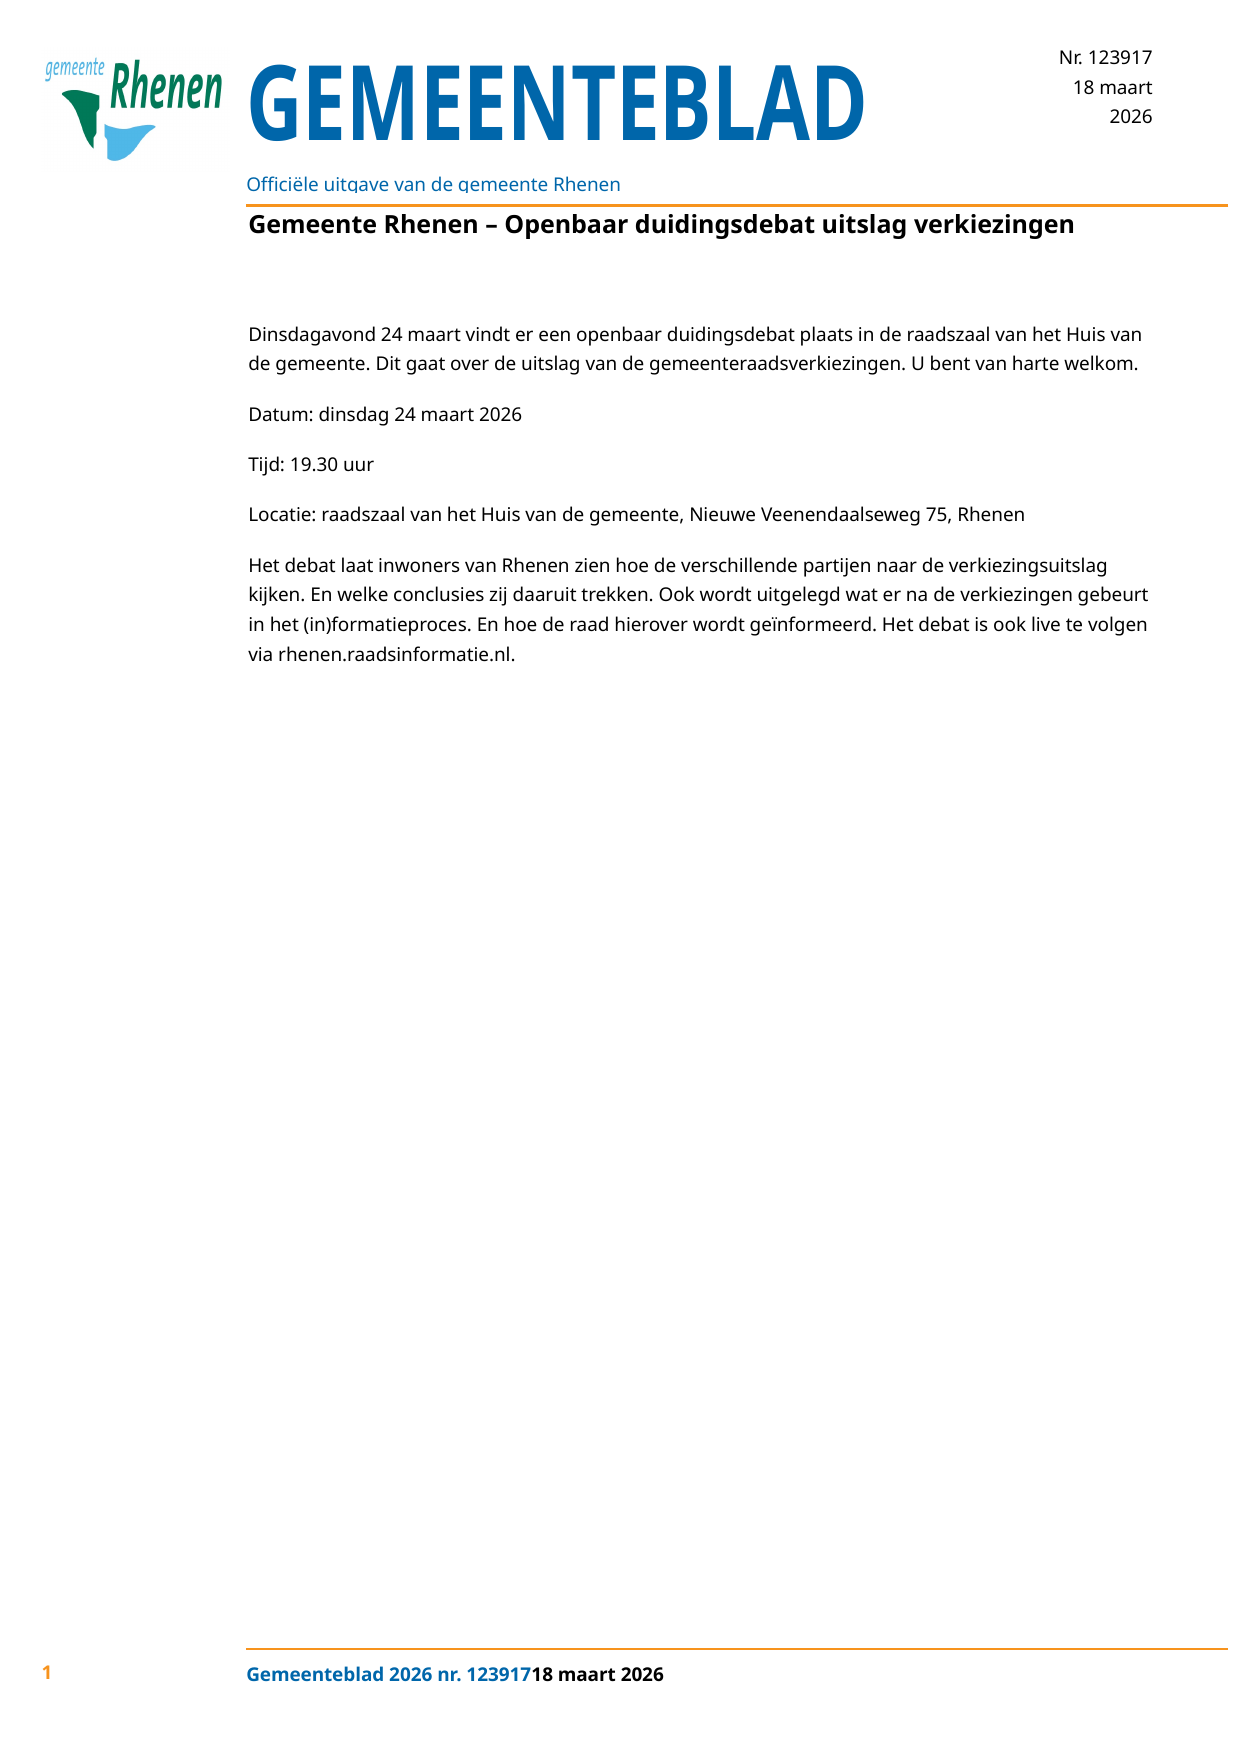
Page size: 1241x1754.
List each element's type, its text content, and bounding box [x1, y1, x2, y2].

text Gemeente Rhenen – Openbaar duidingsdebat uitslag verkiezingen [248, 207, 1152, 241]
text Datum: dinsdag 24 maart 2026 [248, 401, 1152, 426]
picture [41, 47, 231, 172]
text Dinsdagavond 24 maart vindt er een openbaar duidingsdebat plaats in de raadszaal van het Huis van de gemeente. Dit gaat over de uitslag van de gemeenteraadsverkiezingen. U bent van harte welkom. [248, 321, 1152, 376]
text Het debat laat inwoners van Rhenen zien hoe de verschillende partijen naar de verkiezingsuitslag kijken. En welke conclusies zij daaruit trekken. Ook wordt uitgelegd wat er na de verkiezingen gebeurt in het (in)formatieproces. En hoe de raad hierover wordt geïnformeerd. Het debat is ook live te volgen via rhenen.raadsinformatie.nl. [248, 552, 1152, 666]
text Locatie: raadszaal van het Huis van de gemeente, Nieuwe Veenendaalseweg 75, Rhenen [248, 502, 1152, 527]
text Tijd: 19.30 uur [248, 451, 1152, 477]
